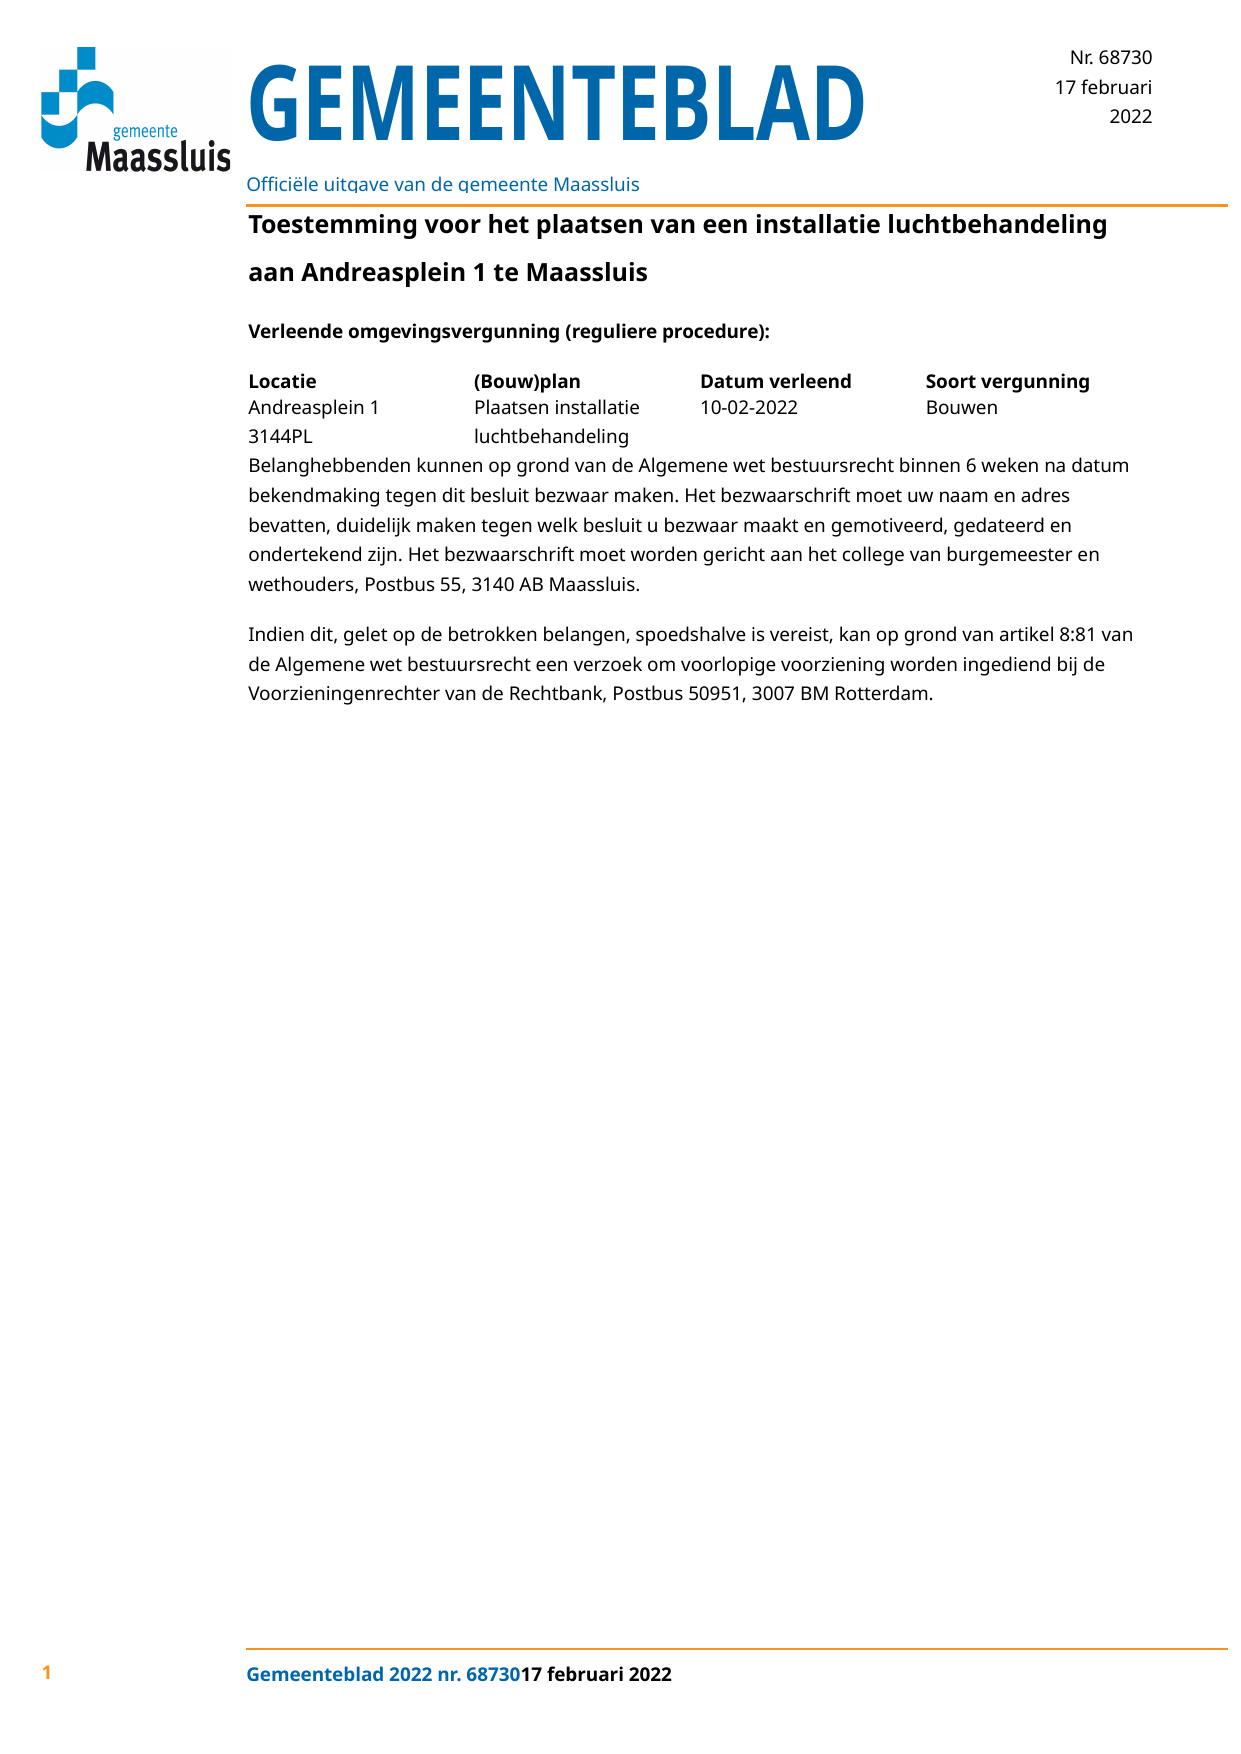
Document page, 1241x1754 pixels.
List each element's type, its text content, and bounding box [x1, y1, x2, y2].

text Belanghebbenden kunnen op grond van de Algemene wet bestuursrecht binnen 6 weken na datum bekendmaking tegen dit besluit bezwaar maken. Het bezwaarschrift moet uw naam en adres bevatten, duidelijk maken tegen welk besluit u bezwaar maakt en gemotiveerd, gedateerd en ondertekend zijn. Het bezwaarschrift moet worden gericht aan het college van burgemeester en wethouders, Postbus 55, 3140 AB Maassluis. [248, 453, 1152, 597]
text Verleende omgevingsvergunning (reguliere procedure): [248, 318, 1152, 344]
table_header Locatie [248, 369, 474, 394]
picture [41, 47, 77, 92]
table_cell Bouwen [926, 394, 1152, 449]
table_cell 10-02-2022 [700, 394, 926, 449]
table_header (Bouw)plan [474, 369, 700, 394]
text Toestemming voor het plaatsen van een installatie luchtbehandeling aan Andreasplein 1 te Maassluis [248, 207, 1152, 288]
table_header Soort vergunning [926, 369, 1152, 394]
text Indien dit, gelet op de betrokken belangen, spoedshalve is vereist, kan op grond van artikel 8:81 van de Algemene wet bestuursrecht een verzoek om voorlopige voorziening worden ingediend bij de Voorzieningenrechter van de Rechtbank, Postbus 50951, 3007 BM Rotterdam. [248, 621, 1152, 706]
table_header Datum verleend [700, 369, 926, 394]
picture [41, 47, 231, 172]
table_cell Andreasplein 1 3144PL [248, 394, 474, 449]
table_cell Plaatsen installatie luchtbehandeling [474, 394, 700, 449]
